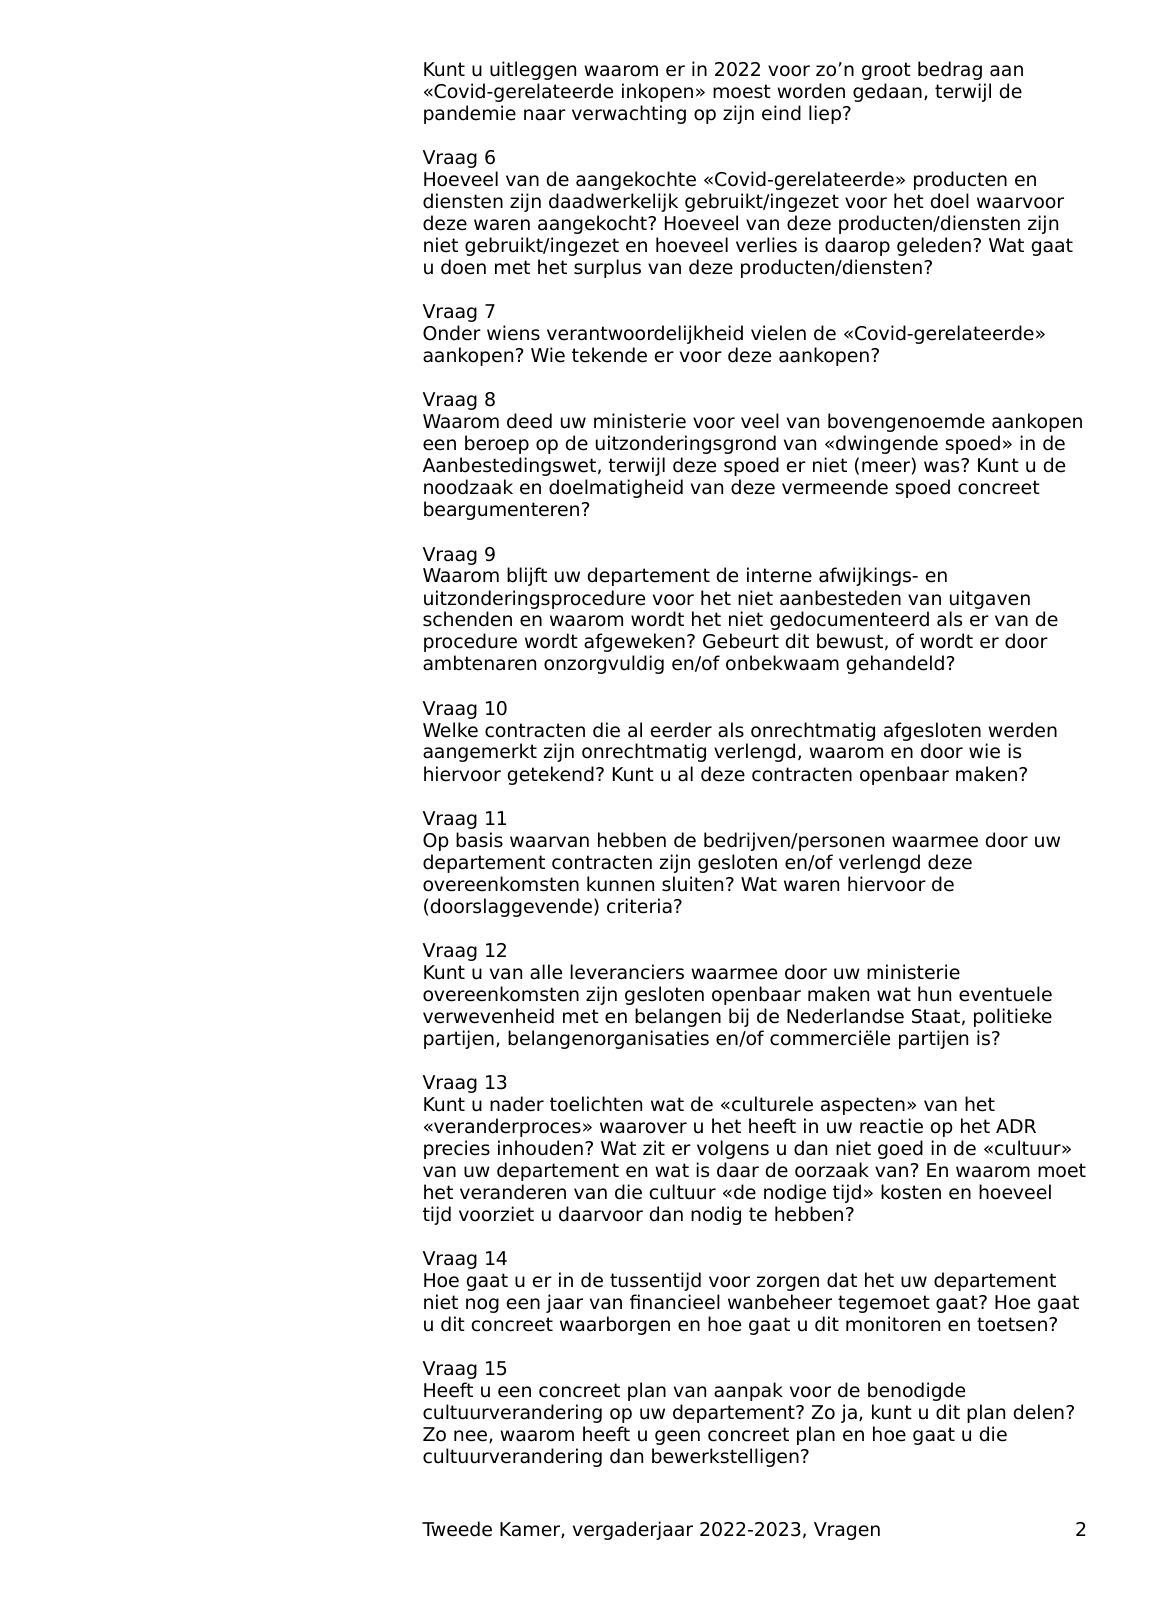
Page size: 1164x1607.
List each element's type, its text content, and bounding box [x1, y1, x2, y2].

text Vraag 8 [422, 389, 1087, 411]
text Vraag 11 [422, 808, 1087, 829]
text Op basis waarvan hebben de bedrijven/personen waarmee door uw departement contracten zijn gesloten en/of verlengd deze overeenkomsten kunnen sluiten? Wat waren hiervoor de (doorslaggevende) criteria? [422, 829, 1087, 917]
text Kunt u uitleggen waarom er in 2022 voor zo’n groot bedrag aan «Covid-gerelateerde inkopen» moest worden gedaan, terwijl de pandemie naar verwachting op zijn eind liep? [422, 59, 1087, 125]
text Vraag 9 [422, 543, 1087, 565]
text Hoeveel van de aangekochte «Covid-gerelateerde» producten en diensten zijn daadwerkelijk gebruikt/ingezet voor het doel waarvoor deze waren aangekocht? Hoeveel van deze producten/diensten zijn niet gebruikt/ingezet en hoeveel verlies is daarop geleden? Wat gaat u doen met het surplus van deze producten/diensten? [422, 169, 1087, 279]
text Vraag 13 [422, 1072, 1087, 1094]
text Kunt u nader toelichten wat de «culturele aspecten» van het «veranderproces» waarover u het heeft in uw reactie op het ADR precies inhouden? Wat zit er volgens u dan niet goed in de «cultuur» van uw departement en wat is daar de oorzaak van? En waarom moet het veranderen van die cultuur «de nodige tijd» kosten en hoeveel tijd voorziet u daarvoor dan nodig te hebben? [422, 1094, 1087, 1226]
text Vraag 10 [422, 697, 1087, 719]
text Onder wiens verantwoordelijkheid vielen de «Covid-gerelateerde» aankopen? Wie tekende er voor deze aankopen? [422, 323, 1087, 367]
text Waarom deed uw ministerie voor veel van bovengenoemde aankopen een beroep op de uitzonderingsgrond van «dwingende spoed» in de Aanbestedingswet, terwijl deze spoed er niet (meer) was? Kunt u de noodzaak en doelmatigheid van deze vermeende spoed concreet beargumenteren? [422, 411, 1087, 521]
text Vraag 14 [422, 1248, 1087, 1270]
text Vraag 15 [422, 1358, 1087, 1380]
text Hoe gaat u er in de tussentijd voor zorgen dat het uw departement niet nog een jaar van financieel wanbeheer tegemoet gaat? Hoe gaat u dit concreet waarborgen en hoe gaat u dit monitoren en toetsen? [422, 1270, 1087, 1336]
text Vraag 7 [422, 301, 1087, 323]
text Kunt u van alle leveranciers waarmee door uw ministerie overeenkomsten zijn gesloten openbaar maken wat hun eventuele verwevenheid met en belangen bij de Nederlandse Staat, politieke partijen, belangenorganisaties en/of commerciële partijen is? [422, 962, 1087, 1049]
text Heeft u een concreet plan van aanpak voor de benodigde cultuurverandering op uw departement? Zo ja, kunt u dit plan delen? Zo nee, waarom heeft u geen concreet plan en hoe gaat u die cultuurverandering dan bewerkstelligen? [422, 1380, 1087, 1468]
text Welke contracten die al eerder als onrechtmatig afgesloten werden aangemerkt zijn onrechtmatig verlengd, waarom en door wie is hiervoor getekend? Kunt u al deze contracten openbaar maken? [422, 719, 1087, 785]
text Waarom blijft uw departement de interne afwijkings- en uitzonderingsprocedure voor het niet aanbesteden van uitgaven schenden en waarom wordt het niet gedocumenteerd als er van de procedure wordt afgeweken? Gebeurt dit bewust, of wordt er door ambtenaren onzorgvuldig en/of onbekwaam gehandeld? [422, 565, 1087, 675]
text Vraag 6 [422, 147, 1087, 169]
text Vraag 12 [422, 940, 1087, 962]
